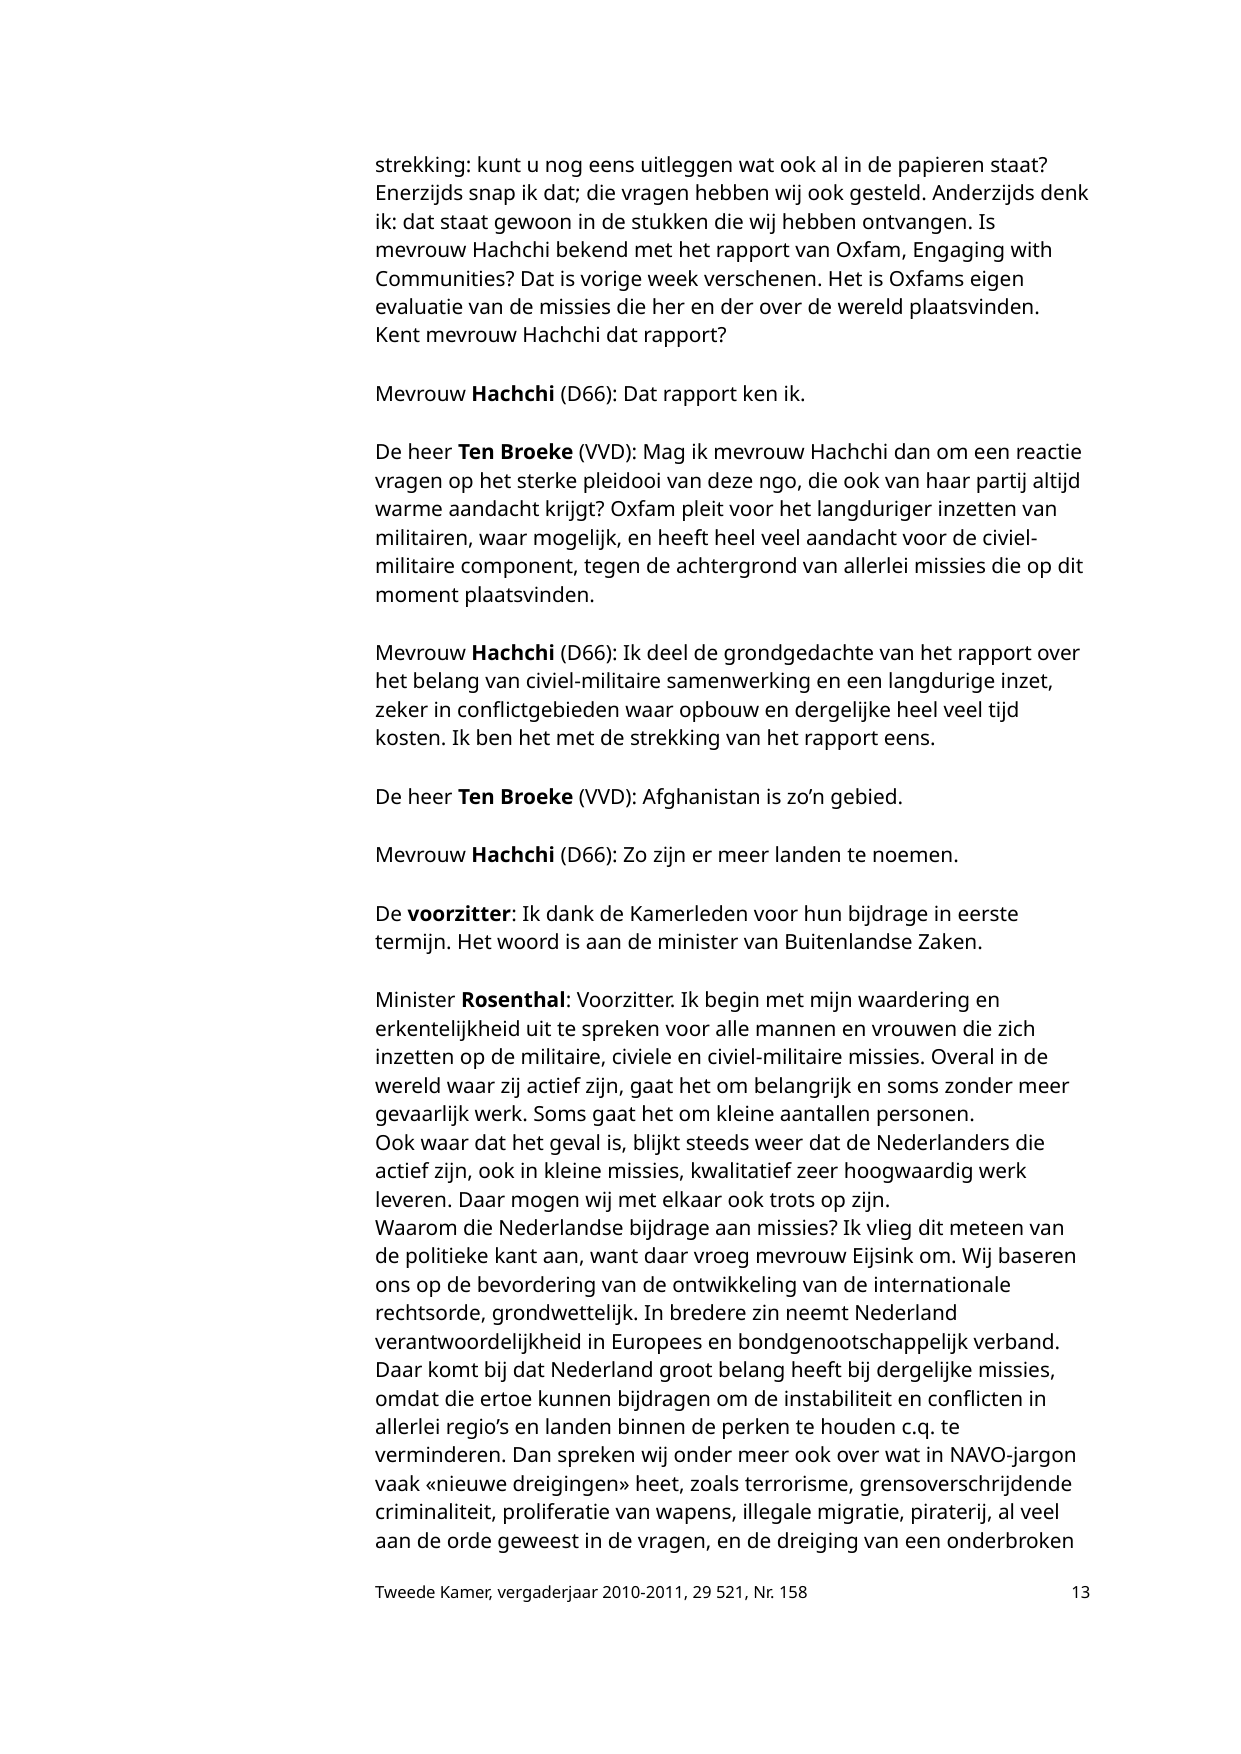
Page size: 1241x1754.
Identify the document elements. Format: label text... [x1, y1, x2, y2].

text Minister Rosenthal: Voorzitter. Ik begin met mijn waardering en erkentelijkheid uit te spreken voor alle mannen en vrouwen die zich inzetten op de militaire, civiele en civiel-militaire missies. Overal in de wereld waar zij actief zijn, gaat het om belangrijk en soms zonder meer gevaarlijk werk. Soms gaat het om kleine aantallen personen. [375, 986, 1090, 1128]
text Mevrouw Hachchi (D66): Zo zijn er meer landen te noemen. [375, 840, 1090, 869]
text strekking: kunt u nog eens uitleggen wat ook al in de papieren staat? Enerzijds snap ik dat; die vragen hebben wij ook gesteld. Anderzijds denk ik: dat staat gewoon in de stukken die wij hebben ontvangen. Is mevrouw Hachchi bekend met het rapport van Oxfam, Engaging with Communities? Dat is vorige week verschenen. Het is Oxfams eigen evaluatie van de missies die her en der over de wereld plaatsvinden. Kent mevrouw Hachchi dat rapport? [375, 150, 1090, 349]
text Mevrouw Hachchi (D66): Dat rapport ken ik. [375, 379, 1090, 407]
text De heer Ten Broeke (VVD): Mag ik mevrouw Hachchi dan om een reactie vragen op het sterke pleidooi van deze ngo, die ook van haar partij altijd warme aandacht krijgt? Oxfam pleit voor het langduriger inzetten van militairen, waar mogelijk, en heeft heel veel aandacht voor de civiel-militaire component, tegen de achtergrond van allerlei missies die op dit moment plaatsvinden. [375, 437, 1090, 608]
text Waarom die Nederlandse bijdrage aan missies? Ik vlieg dit meteen van de politieke kant aan, want daar vroeg mevrouw Eijsink om. Wij baseren ons op de bevordering van de ontwikkeling van de internationale rechtsorde, grondwettelijk. In bredere zin neemt Nederland verantwoordelijkheid in Europees en bondgenootschappelijk verband. Daar komt bij dat Nederland groot belang heeft bij dergelijke missies, omdat die ertoe kunnen bijdragen om de instabiliteit en conflicten in allerlei regio’s en landen binnen de perken te houden c.q. te verminderen. Dan spreken wij onder meer ook over wat in NAVO-jargon vaak «nieuwe dreigingen» heet, zoals terrorisme, grensoverschrijdende criminaliteit, proliferatie van wapens, illegale migratie, piraterij, al veel aan de orde geweest in de vragen, en de dreiging van een onderbroken [375, 1213, 1090, 1554]
text De heer Ten Broeke (VVD): Afghanistan is zo’n gebied. [375, 782, 1090, 810]
text De voorzitter: Ik dank de Kamerleden voor hun bijdrage in eerste termijn. Het woord is aan de minister van Buitenlandse Zaken. [375, 899, 1090, 956]
text Mevrouw Hachchi (D66): Ik deel de grondgedachte van het rapport over het belang van civiel-militaire samenwerking en een langdurige inzet, zeker in conflictgebieden waar opbouw en dergelijke heel veel tijd kosten. Ik ben het met de strekking van het rapport eens. [375, 638, 1090, 752]
text Ook waar dat het geval is, blijkt steeds weer dat de Nederlanders die actief zijn, ook in kleine missies, kwalitatief zeer hoogwaardig werk leveren. Daar mogen wij met elkaar ook trots op zijn. [375, 1128, 1090, 1213]
